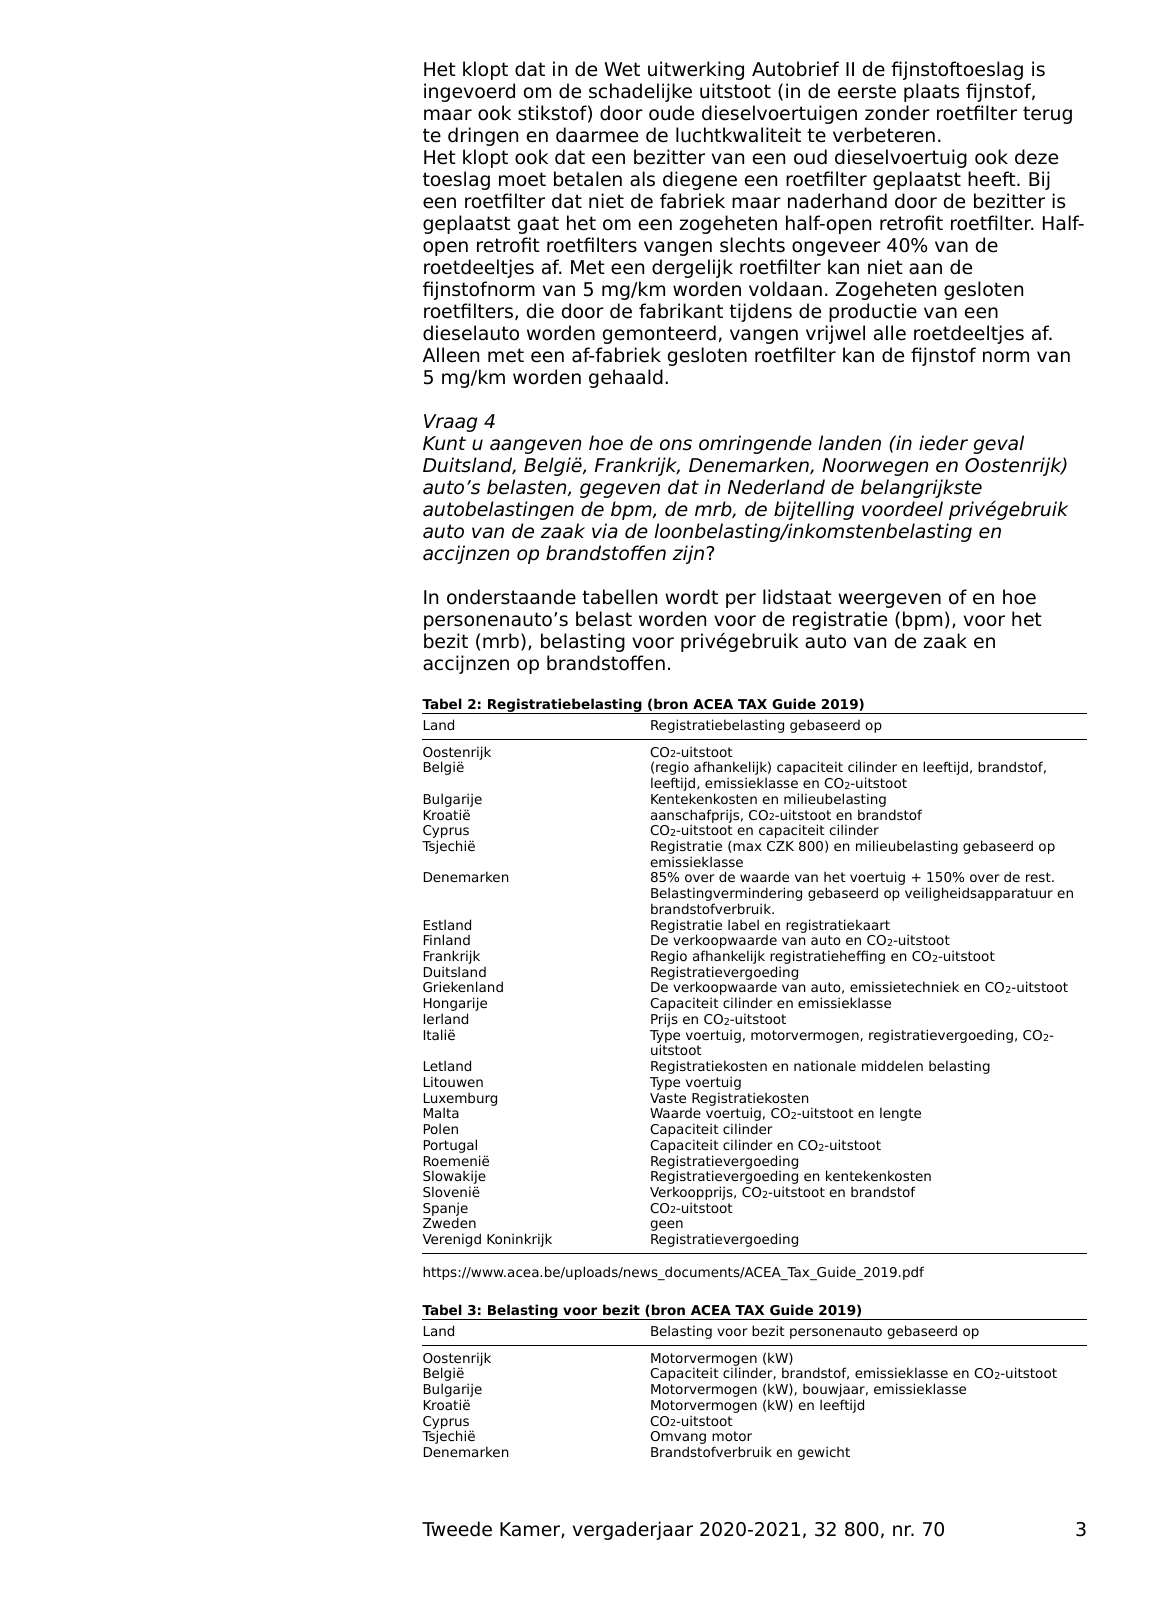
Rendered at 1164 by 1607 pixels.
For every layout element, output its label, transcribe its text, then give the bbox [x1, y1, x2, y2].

table_cell Cyprus [422, 1413, 644, 1429]
table_cell Roemenië [422, 1153, 644, 1169]
table_cell Bulgarije [422, 1382, 644, 1398]
text Kunt u aangeven hoe de ons omringende landen (in ieder geval Duitsland, België, Frankrijk, Denemarken, Noorwegen en Oostenrijk) auto’s belasten, gegeven dat in Nederland de belangrijkste autobelastingen de bpm, de mrb, de bijtelling voordeel privégebruik auto van de zaak via de loonbelasting/inkomstenbelasting en accijnzen op brandstoffen zijn? [422, 433, 1087, 565]
table_cell Griekenland [422, 980, 644, 996]
table_cell Kroatië [422, 807, 644, 823]
table_cell Registratiebelasting gebaseerd op [644, 714, 1087, 739]
table_cell CO2-uitstoot [644, 740, 1087, 760]
table_cell Land [422, 714, 644, 739]
table_cell Belasting voor bezit personenauto gebaseerd op [644, 1320, 1087, 1345]
table_cell Estland [422, 918, 644, 933]
table_cell (regio afhankelijk) capaciteit cilinder en leeftijd, brandstof, leeftijd, emissieklasse en CO2-uitstoot [644, 760, 1087, 792]
text Het klopt ook dat een bezitter van een oud dieselvoertuig ook deze toeslag moet betalen als diegene een roetfilter geplaatst heeft. Bij een roetfilter dat niet de fabriek maar naderhand door de bezitter is geplaatst gaat het om een zogeheten half-open retrofit roetfilter. Half-open retrofit roetfilters vangen slechts ongeveer 40% van de roetdeeltjes af. Met een dergelijk roetfilter kan niet aan de fijnstofnorm van 5 mg/km worden voldaan. Zogeheten gesloten roetfilters, die door de fabrikant tijdens de productie van een dieselauto worden gemonteerd, vangen vrijwel alle roetdeeltjes af. Alleen met een af-fabriek gesloten roetfilter kan de fijnstof norm van 5 mg/km worden gehaald. [422, 147, 1087, 389]
table_cell Registratievergoeding [644, 1232, 1087, 1252]
table_cell Denemarken [422, 870, 644, 917]
table_cell Spanje [422, 1201, 644, 1216]
table_cell Duitsland [422, 965, 644, 980]
table_cell Oostenrijk [422, 740, 644, 760]
table_cell CO2-uitstoot [644, 1413, 1087, 1429]
text Vraag 4 [422, 411, 1087, 433]
table_cell Cyprus [422, 823, 644, 839]
table_cell CO2-uitstoot en capaciteit cilinder [644, 823, 1087, 839]
table_cell https://www.acea.be/uploads/news_documents/ACEA_Tax_Guide_2019.pdf [422, 1254, 1087, 1281]
table_cell Verkoopprijs, CO2-uitstoot en brandstof [644, 1185, 1087, 1201]
table_cell België [422, 760, 644, 792]
table_cell Capaciteit cilinder en CO2-uitstoot [644, 1138, 1087, 1153]
table_cell Registratievergoeding [644, 1153, 1087, 1169]
table_cell Capaciteit cilinder, brandstof, emissieklasse en CO2-uitstoot [644, 1366, 1087, 1382]
table_cell Type voertuig [644, 1075, 1087, 1090]
text Het klopt dat in de Wet uitwerking Autobrief II de fijnstoftoeslag is ingevoerd om de schadelijke uitstoot (in de eerste plaats fijnstof, maar ook stikstof) door oude dieselvoertuigen zonder roetfilter terug te dringen en daarmee de luchtkwaliteit te verbeteren. [422, 59, 1087, 147]
table_cell Registratie label en registratiekaart [644, 918, 1087, 933]
table_cell Registratievergoeding [644, 965, 1087, 980]
table_cell aanschafprijs, CO2-uitstoot en brandstof [644, 807, 1087, 823]
table_cell Prijs en CO2-uitstoot [644, 1012, 1087, 1027]
table_cell geen [644, 1216, 1087, 1232]
table_cell Oostenrijk [422, 1346, 644, 1366]
table_cell 85% over de waarde van het voertuig + 150% over de rest. Belastingvermindering gebaseerd op veiligheidsapparatuur en brandstofverbruik. [644, 870, 1087, 917]
table_cell Omvang motor [644, 1429, 1087, 1445]
table_cell Brandstofverbruik en gewicht [644, 1445, 1087, 1461]
table_cell Waarde voertuig, CO2-uitstoot en lengte [644, 1106, 1087, 1122]
table_cell Finland [422, 933, 644, 949]
table_cell Polen [422, 1122, 644, 1138]
table_cell Italië [422, 1028, 644, 1059]
table_cell Regio afhankelijk registratieheffing en CO2-uitstoot [644, 949, 1087, 964]
table_cell Letland [422, 1059, 644, 1075]
table_cell Tsjechië [422, 1429, 644, 1445]
table_cell Motorvermogen (kW), bouwjaar, emissieklasse [644, 1382, 1087, 1398]
table_cell Portugal [422, 1138, 644, 1153]
table_cell België [422, 1366, 644, 1382]
table_header Tabel 3: Belasting voor bezit (bron ACEA TAX Guide 2019) [422, 1303, 1087, 1318]
table_cell Land [422, 1320, 644, 1345]
table_cell Slowakije [422, 1169, 644, 1185]
table_cell Capaciteit cilinder [644, 1122, 1087, 1138]
table_cell CO2-uitstoot [644, 1201, 1087, 1216]
table_cell Hongarije [422, 996, 644, 1012]
table_cell Slovenië [422, 1185, 644, 1201]
table_cell Tsjechië [422, 839, 644, 870]
table_header Tabel 2: Registratiebelasting (bron ACEA TAX Guide 2019) [422, 697, 1087, 712]
table_cell Litouwen [422, 1075, 644, 1090]
table_cell Motorvermogen (kW) [644, 1346, 1087, 1366]
table_cell Kroatië [422, 1398, 644, 1413]
table_cell Vaste Registratiekosten [644, 1090, 1087, 1106]
table_cell Ierland [422, 1012, 644, 1027]
table_cell Kentekenkosten en milieubelasting [644, 792, 1087, 807]
table_cell Registratievergoeding en kentekenkosten [644, 1169, 1087, 1185]
table_cell Zweden [422, 1216, 644, 1232]
table_cell Type voertuig, motorvermogen, registratievergoeding, CO2-uitstoot [644, 1028, 1087, 1059]
text In onderstaande tabellen wordt per lidstaat weergeven of en hoe personenauto’s belast worden voor de registratie (bpm), voor het bezit (mrb), belasting voor privégebruik auto van de zaak en accijnzen op brandstoffen. [422, 587, 1087, 675]
table_cell Registratie (max CZK 800) en milieubelasting gebaseerd op emissieklasse [644, 839, 1087, 870]
table_cell De verkoopwaarde van auto en CO2-uitstoot [644, 933, 1087, 949]
table_cell Motorvermogen (kW) en leeftijd [644, 1398, 1087, 1413]
table_cell De verkoopwaarde van auto, emissietechniek en CO2-uitstoot [644, 980, 1087, 996]
table_cell Registratiekosten en nationale middelen belasting [644, 1059, 1087, 1075]
table_cell Bulgarije [422, 792, 644, 807]
table_cell Verenigd Koninkrijk [422, 1232, 644, 1252]
table_cell Malta [422, 1106, 644, 1122]
table_cell Denemarken [422, 1445, 644, 1461]
table_cell Capaciteit cilinder en emissieklasse [644, 996, 1087, 1012]
table_cell Luxemburg [422, 1090, 644, 1106]
table_cell Frankrijk [422, 949, 644, 964]
